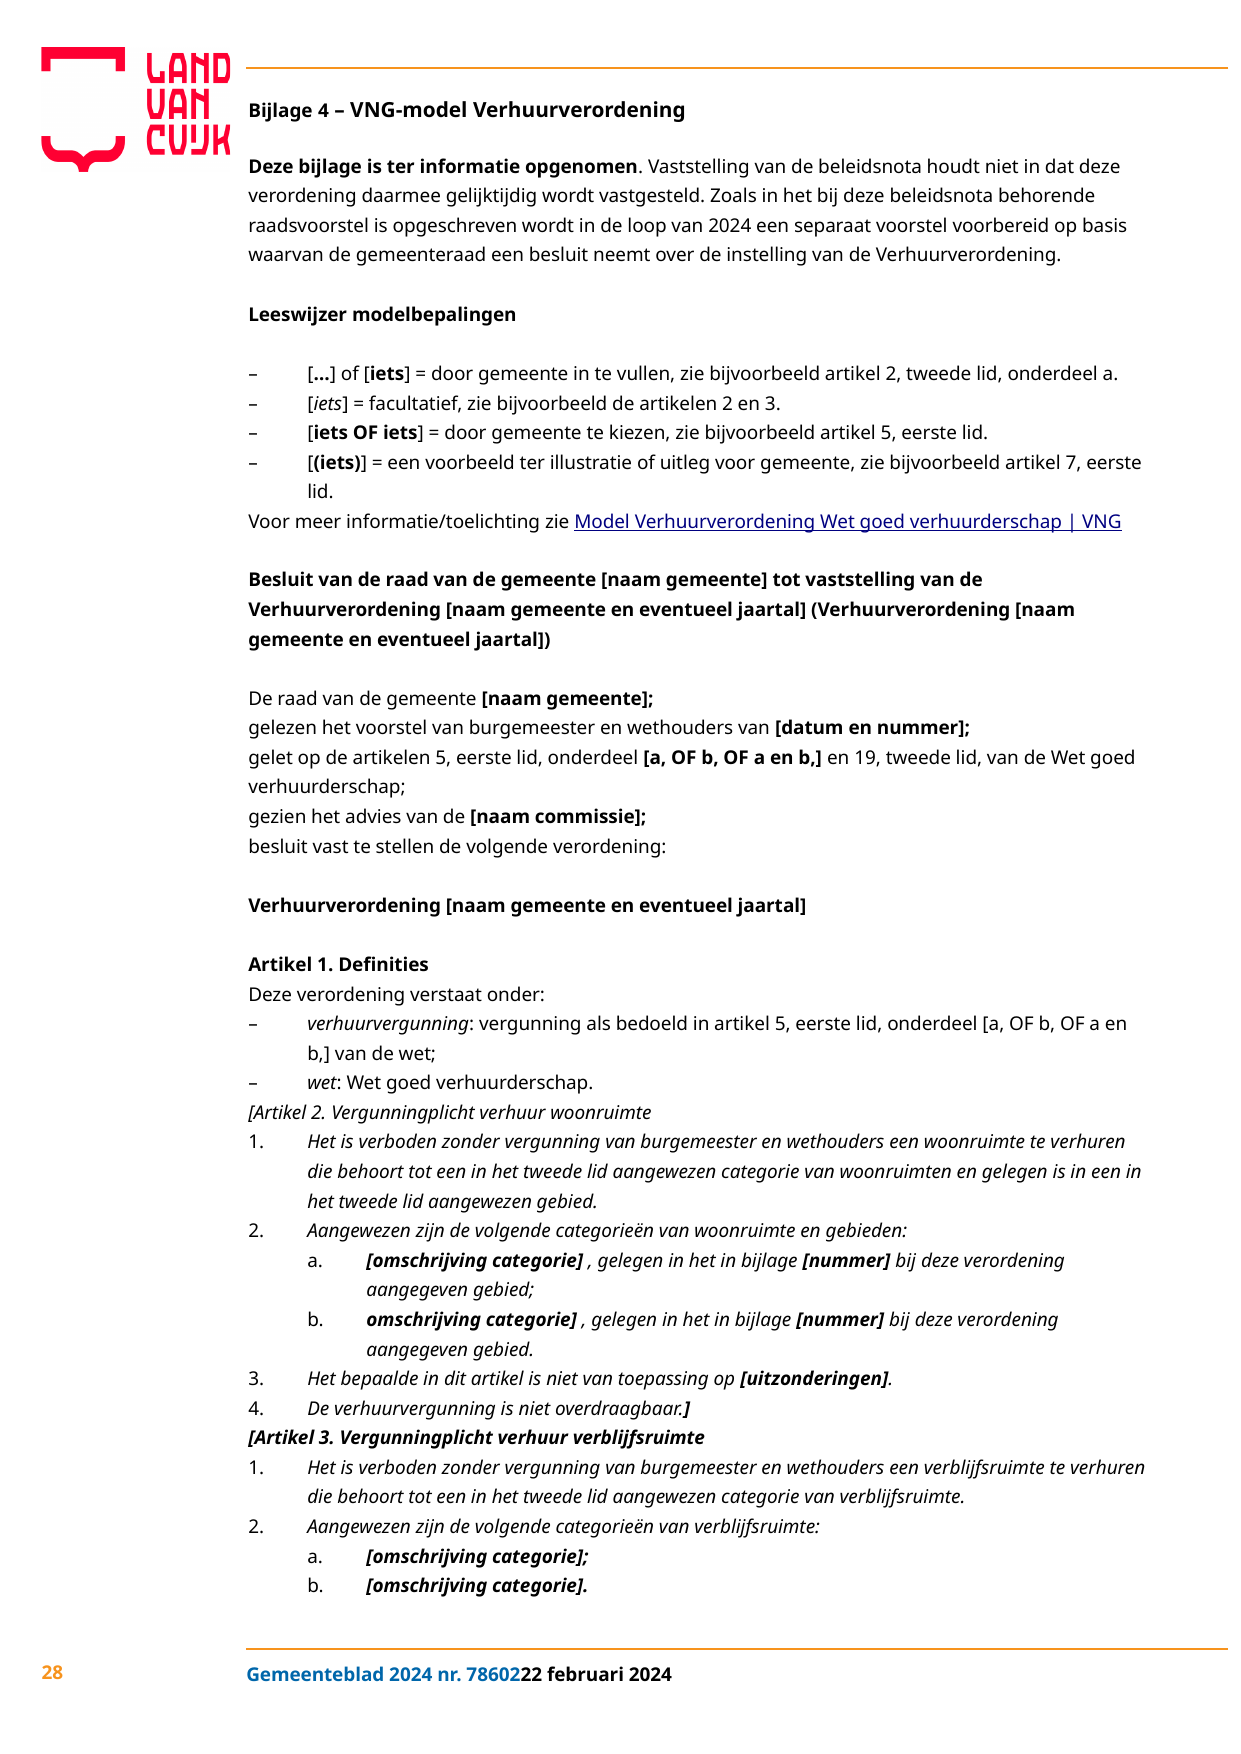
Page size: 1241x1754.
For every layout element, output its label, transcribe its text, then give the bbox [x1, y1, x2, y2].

text De raad van de gemeente [naam gemeente]; [248, 685, 1152, 711]
text gelet op de artikelen 5, eerste lid, onderdeel [a, OF b, OF a en b,] en 19, tweede lid, van de Wet goed verhuurderschap; [248, 744, 1152, 799]
text Verhuurverordening [naam gemeente en eventueel jaartal] [248, 892, 1152, 918]
list Aangewezen zijn de volgende categorieën van verblijfsruimte: [248, 1513, 1152, 1539]
text Artikel 1. Definities [248, 951, 1152, 977]
text gelezen het voorstel van burgemeester en wethouders van [datum en nummer]; [248, 714, 1152, 740]
list Het is verboden zonder vergunning van burgemeester en wethouders een woonruimte te verhuren die behoort tot een in het tweede lid aangewezen categorie van woonruimten en gelegen is in een in het tweede lid aangewezen gebied. [248, 1129, 1152, 1213]
text Besluit van de raad van de gemeente [naam gemeente] tot vaststelling van de Verhuurverordening [naam gemeente en eventueel jaartal] (Verhuurverordening [naam gemeente en eventueel jaartal]) [248, 567, 1152, 651]
text Deze bijlage is ter informatie opgenomen. Vaststelling van de beleidsnota houdt niet in dat deze verordening daarmee gelijktijdig wordt vastgesteld. Zoals in het bij deze beleidsnota behorende raadsvoorstel is opgeschreven wordt in de loop van 2024 een separaat voorstel voorbereid op basis waarvan de gemeenteraad een besluit neemt over de instelling van de Verhuurverordening. [248, 153, 1152, 267]
list verhuurvergunning: vergunning als bedoeld in artikel 5, eerste lid, onderdeel [a, OF b, OF a en b,] van de wet; [248, 1010, 1152, 1066]
list De verhuurvergunning is niet overdraagbaar.] [248, 1395, 1152, 1421]
text Bijlage 4 – VNG-model Verhuurverordening [248, 95, 1152, 123]
text [Artikel 3. Vergunningplicht verhuur verblijfsruimte [248, 1424, 1152, 1450]
list [omschrijving categorie]. [307, 1572, 1152, 1598]
text [Artikel 2. Vergunningplicht verhuur woonruimte [248, 1099, 1152, 1125]
text Deze verordening verstaat onder: [248, 981, 1152, 1006]
list [omschrijving categorie]; [307, 1543, 1152, 1568]
text gezien het advies van de [naam commissie]; [248, 803, 1152, 829]
picture [41, 47, 231, 172]
list Het is verboden zonder vergunning van burgemeester en wethouders een verblijfsruimte te verhuren die behoort tot een in het tweede lid aangewezen categorie van verblijfsruimte. [248, 1454, 1152, 1509]
list Aangewezen zijn de volgende categorieën van woonruimte en gebieden: [248, 1217, 1152, 1243]
list Het bepaalde in dit artikel is niet van toepassing op [uitzonderingen]. [248, 1365, 1152, 1391]
text besluit vast te stellen de volgende verordening: [248, 833, 1152, 858]
list [omschrijving categorie] , gelegen in het in bijlage [nummer] bij deze verordening aangegeven gebied; [307, 1247, 1152, 1302]
table_header Leeswijzer modelbepalingen […] of [iets] = door gemeente in te vullen, zie bijvoorbeeld artikel 2, tweede lid, onderdeel a. [iets] = facultatief, zie bijvoorbeeld de artikelen 2 en 3. [iets OF iets] = door gemeente te kiezen, zie bijvoorbeeld artikel 5, eerste lid. [(iets)] = een voorbeeld ter illustratie of uitleg voor gemeente, zie bijvoorbeeld artikel 7, eerste lid. Voor meer informatie/toelichting zie Model Verhuurverordening Wet goed verhuurderschap | VNG [248, 301, 1152, 534]
list wet: Wet goed verhuurderschap. [248, 1069, 1152, 1095]
list omschrijving categorie] , gelegen in het in bijlage [nummer] bij deze verordening aangegeven gebied. [307, 1306, 1152, 1361]
